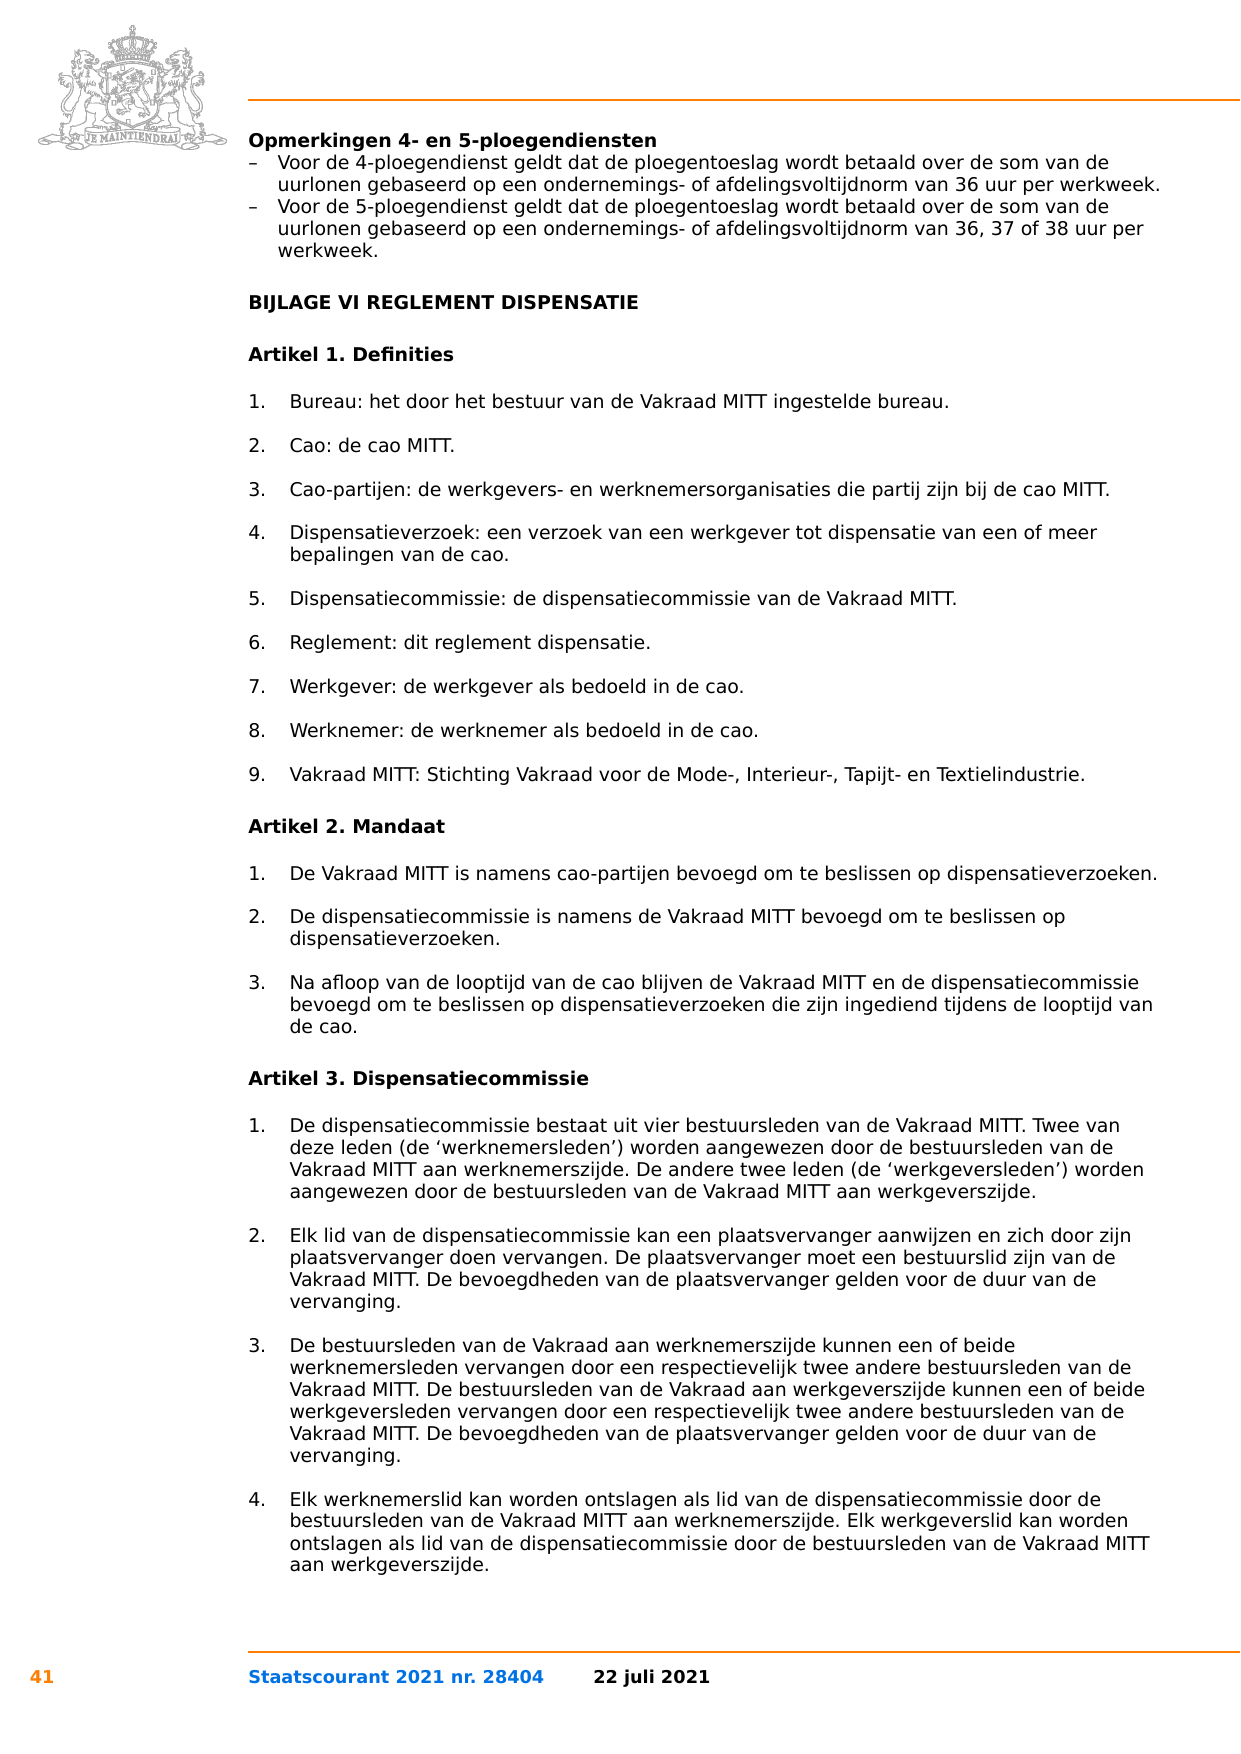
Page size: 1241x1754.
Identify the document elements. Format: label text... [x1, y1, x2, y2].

text 3. Cao-partijen: de werkgevers- en werknemersorganisaties die partij zijn bij de cao MITT. [248, 478, 1163, 500]
text 9. Vakraad MITT: Stichting Vakraad voor de Mode-, Interieur-, Tapijt- en Textielindustrie. [248, 763, 1163, 786]
text 1. De dispensatiecommissie bestaat uit vier bestuursleden van de Vakraad MITT. Twee van deze leden (de ‘werknemersleden’) worden aangewezen door de bestuursleden van de Vakraad MITT aan werknemerszijde. De andere twee leden (de ‘werkgeversleden’) worden aangewezen door de bestuursleden van de Vakraad MITT aan werkgeverszijde. [248, 1115, 1163, 1203]
text 2. Elk lid van de dispensatiecommissie kan een plaatsvervanger aanwijzen en zich door zijn plaatsvervanger doen vervangen. De plaatsvervanger moet een bestuurslid zijn van de Vakraad MITT. De bevoegdheden van de plaatsvervanger gelden voor de duur van de vervanging. [248, 1225, 1163, 1313]
subtitle Artikel 2. Mandaat [248, 816, 1163, 837]
text 3. De bestuursleden van de Vakraad aan werknemerszijde kunnen een of beide werknemersleden vervangen door een respectievelijk twee andere bestuursleden van de Vakraad MITT. De bestuursleden van de Vakraad aan werkgeverszijde kunnen een of beide werkgeversleden vervangen door een respectievelijk twee andere bestuursleden van de Vakraad MITT. De bevoegdheden van de plaatsvervanger gelden voor de duur van de vervanging. [248, 1335, 1163, 1467]
text 2. De dispensatiecommissie is namens de Vakraad MITT bevoegd om te beslissen op dispensatieverzoeken. [248, 906, 1163, 950]
text 7. Werkgever: de werkgever als bedoeld in de cao. [248, 676, 1163, 698]
text 2. Cao: de cao MITT. [248, 434, 1163, 457]
text – Voor de 5-ploegendienst geldt dat de ploegentoeslag wordt betaald over de som van de uurlonen gebaseerd op een ondernemings- of afdelingsvoltijdnorm van 36, 37 of 38 uur per werkweek. [248, 196, 1163, 262]
text 5. Dispensatiecommissie: de dispensatiecommissie van de Vakraad MITT. [248, 588, 1163, 610]
text 8. Werknemer: de werknemer als bedoeld in de cao. [248, 720, 1163, 742]
subtitle Artikel 1. Definities [248, 344, 1163, 366]
subtitle Opmerkingen 4- en 5-ploegendiensten [248, 130, 1163, 152]
picture [38, 25, 227, 150]
text 1. Bureau: het door het bestuur van de Vakraad MITT ingestelde bureau. [248, 391, 1163, 413]
text 6. Reglement: dit reglement dispensatie. [248, 632, 1163, 654]
subtitle Artikel 3. Dispensatiecommissie [248, 1068, 1163, 1090]
text 4. Dispensatieverzoek: een verzoek van een werkgever tot dispensatie van een of meer bepalingen van de cao. [248, 522, 1163, 566]
text 1. De Vakraad MITT is namens cao-partijen bevoegd om te beslissen op dispensatieverzoeken. [248, 862, 1163, 884]
text 4. Elk werknemerslid kan worden ontslagen als lid van de dispensatiecommissie door de bestuursleden van de Vakraad MITT aan werknemerszijde. Elk werkgeverslid kan worden ontslagen als lid van de dispensatiecommissie door de bestuursleden van de Vakraad MITT aan werkgeverszijde. [248, 1488, 1163, 1576]
text – Voor de 4-ploegendienst geldt dat de ploegentoeslag wordt betaald over de som van de uurlonen gebaseerd op een ondernemings- of afdelingsvoltijdnorm van 36 uur per werkweek. [248, 152, 1163, 196]
subtitle BIJLAGE VI REGLEMENT DISPENSATIE [248, 292, 1163, 314]
text 3. Na afloop van de looptijd van de cao blijven de Vakraad MITT en de dispensatiecommissie bevoegd om te beslissen op dispensatieverzoeken die zijn ingediend tijdens de looptijd van de cao. [248, 972, 1163, 1038]
